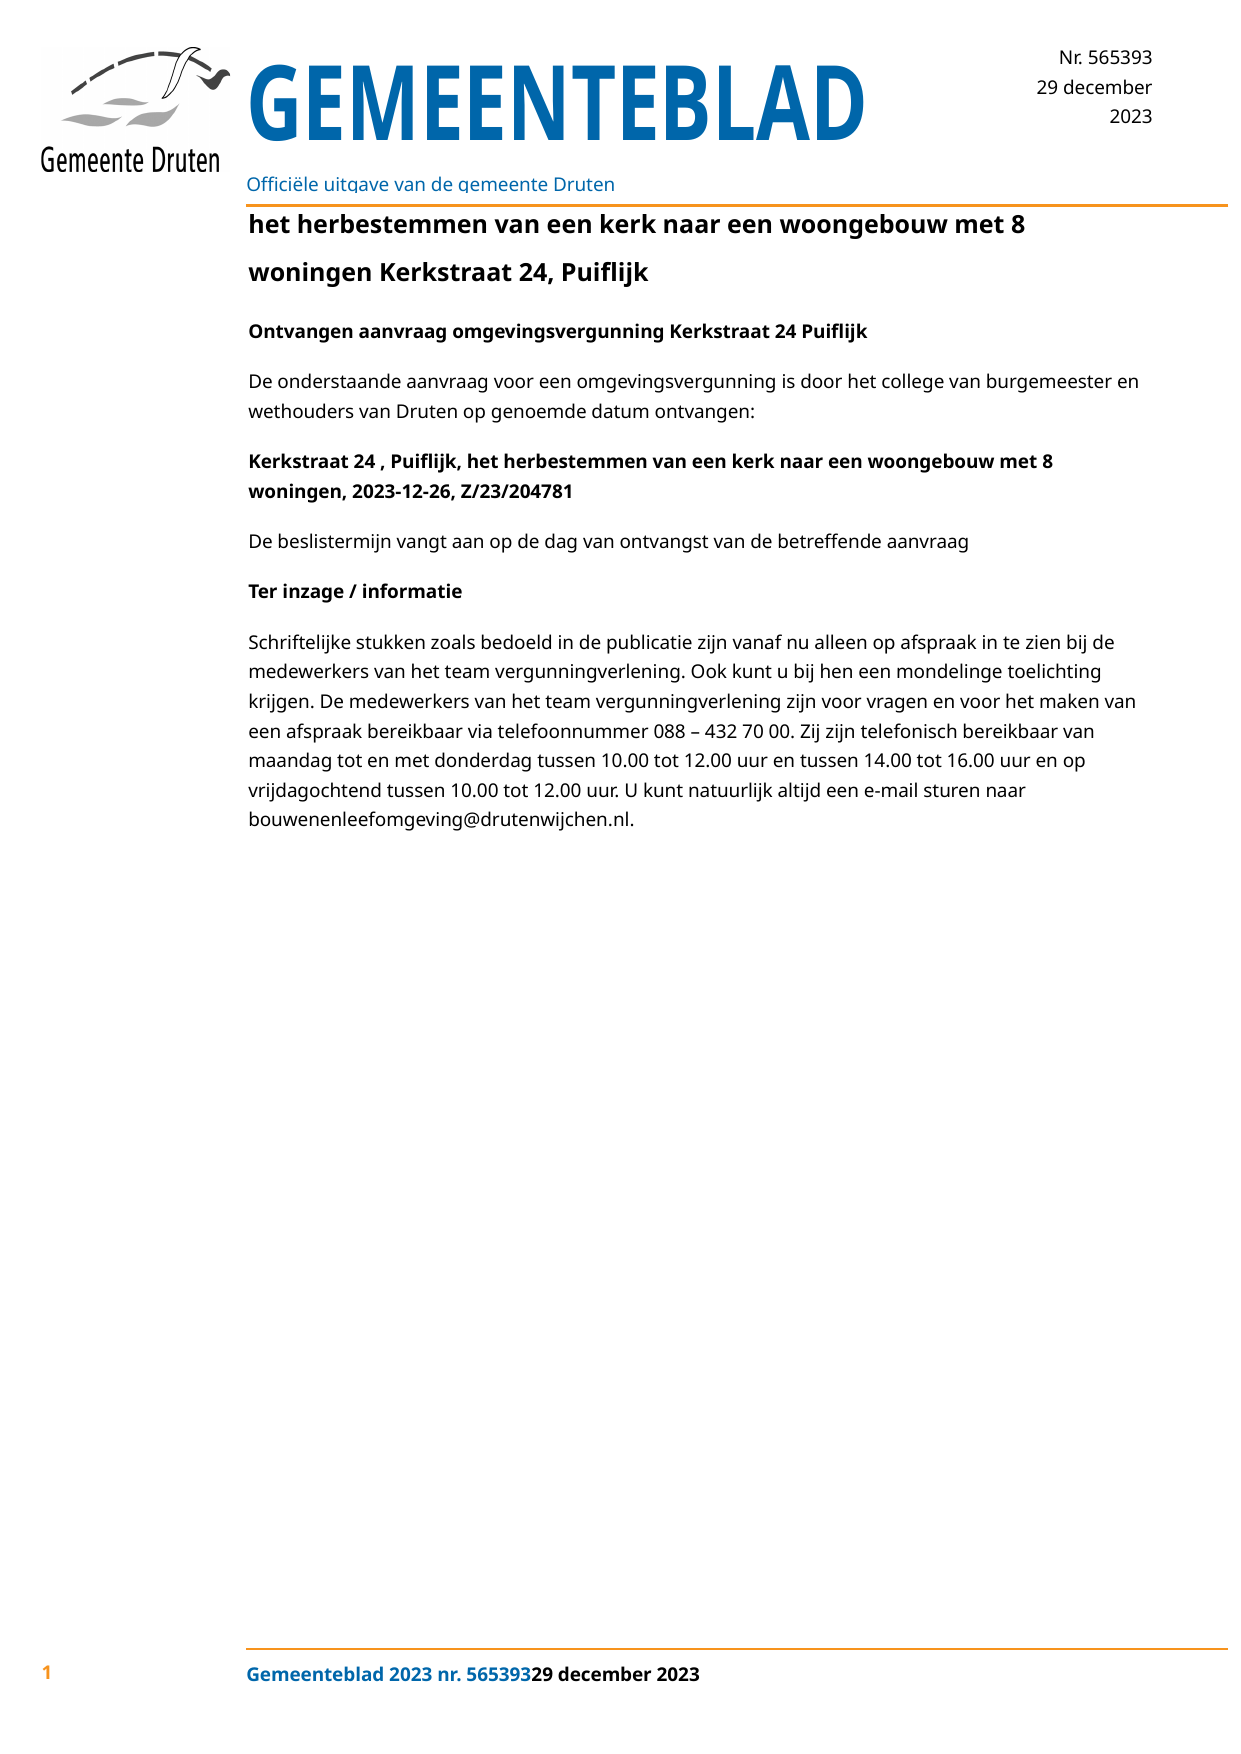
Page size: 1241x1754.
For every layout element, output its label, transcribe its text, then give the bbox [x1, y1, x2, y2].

text het herbestemmen van een kerk naar een woongebouw met 8 woningen Kerkstraat 24, Puiflijk [248, 207, 1152, 288]
text De onderstaande aanvraag voor een omgevingsvergunning is door het college van burgemeester en wethouders van Druten op genoemde datum ontvangen: [248, 368, 1152, 424]
text Schriftelijke stukken zoals bedoeld in de publicatie zijn vanaf nu alleen op afspraak in te zien bij de medewerkers van het team vergunningverlening. Ook kunt u bij hen een mondelinge toelichting krijgen. De medewerkers van het team vergunningverlening zijn voor vragen en voor het maken van een afspraak bereikbaar via telefoonnummer 088 – 432 70 00. Zij zijn telefonisch bereikbaar van maandag tot en met donderdag tussen 10.00 tot 12.00 uur en tussen 14.00 tot 16.00 uur en op vrijdagochtend tussen 10.00 tot 12.00 uur. U kunt natuurlijk altijd een e-mail sturen naar bouwenenleefomgeving@drutenwijchen.nl. [248, 629, 1152, 832]
picture [41, 47, 231, 172]
text Ontvangen aanvraag omgevingsvergunning Kerkstraat 24 Puiflijk [248, 318, 1152, 344]
text De beslistermijn vangt aan op de dag van ontvangst van de betreffende aanvraag [248, 528, 1152, 554]
text Kerkstraat 24 , Puiflijk, het herbestemmen van een kerk naar een woongebouw met 8 woningen, 2023-12-26, Z/23/204781 [248, 448, 1152, 504]
text Ter inzage / informatie [248, 579, 1152, 604]
